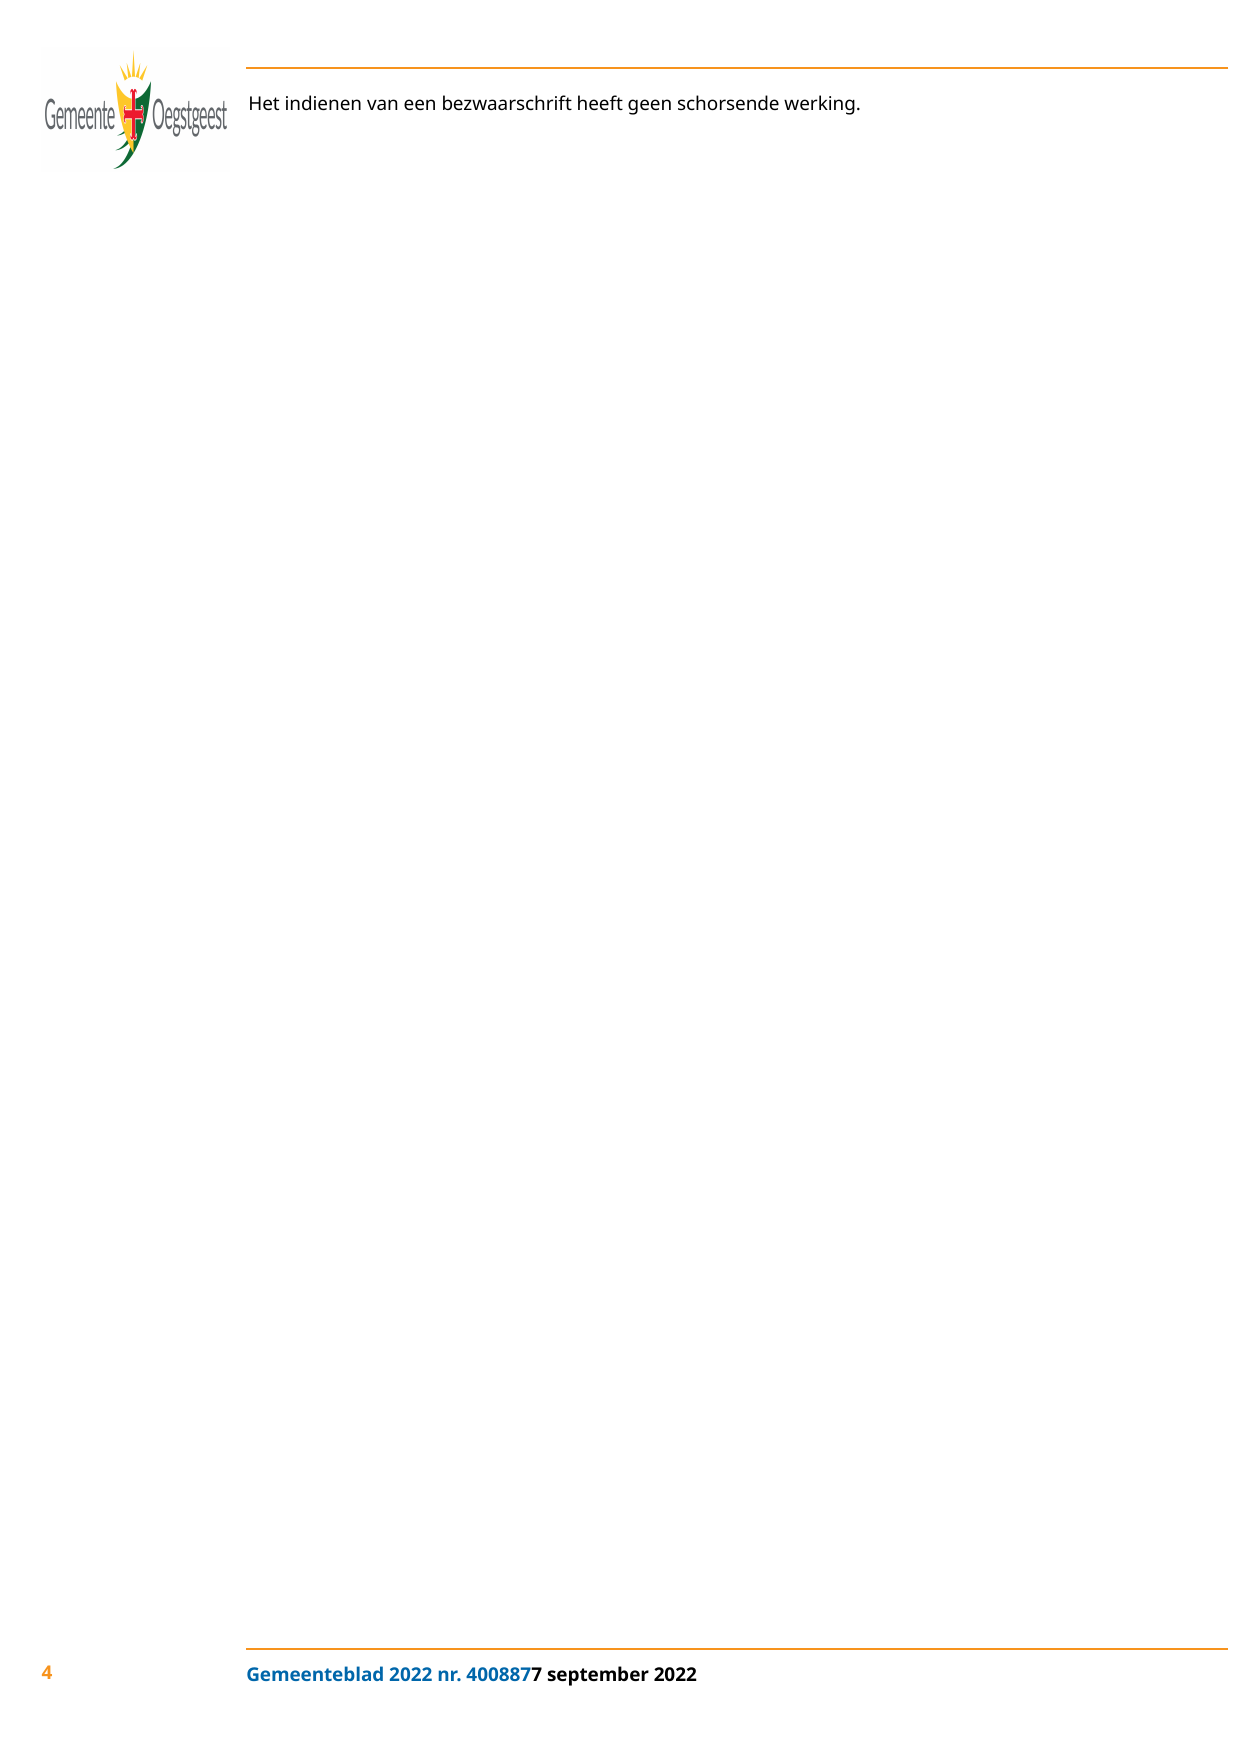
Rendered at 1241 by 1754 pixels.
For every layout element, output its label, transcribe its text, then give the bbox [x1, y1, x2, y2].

picture [41, 47, 231, 172]
text Het indienen van een bezwaarschrift heeft geen schorsende werking. [248, 95, 1152, 114]
